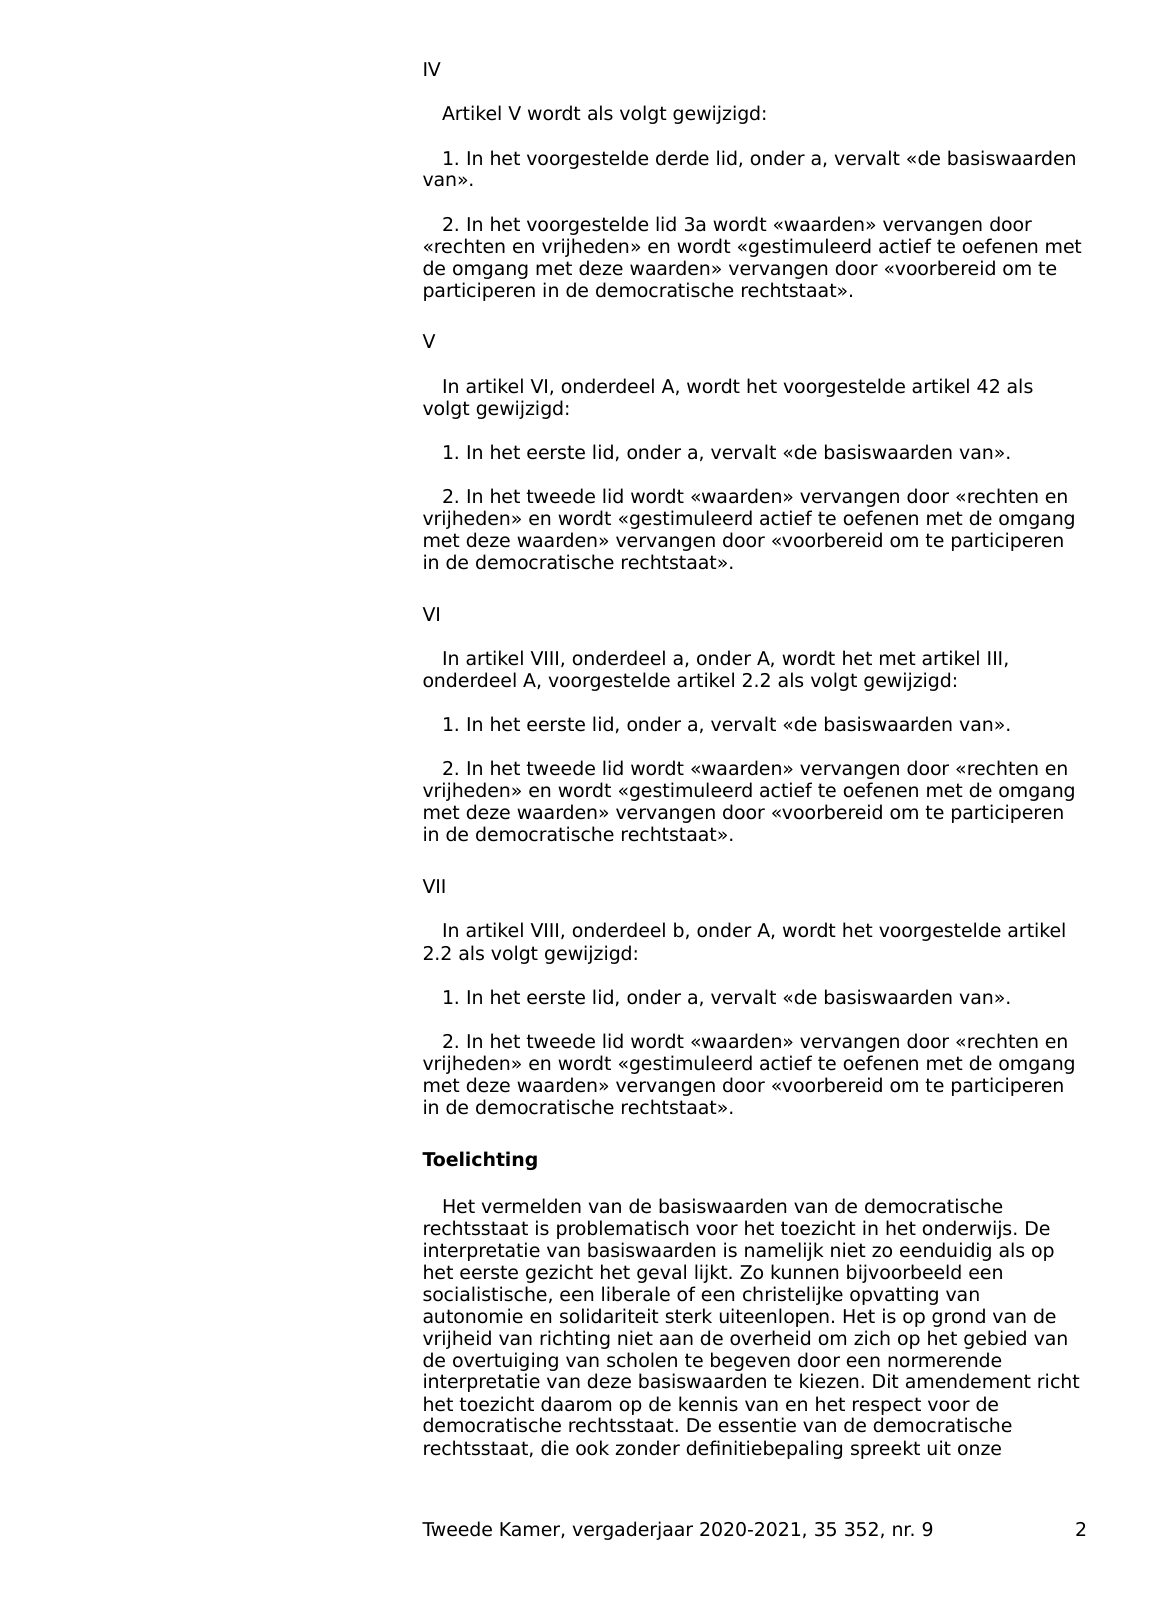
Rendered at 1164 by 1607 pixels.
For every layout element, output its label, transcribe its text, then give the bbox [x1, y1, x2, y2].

text 2. In het tweede lid wordt «waarden» vervangen door «rechten en vrijheden» en wordt «gestimuleerd actief te oefenen met de omgang met deze waarden» vervangen door «voorbereid om te participeren in de democratische rechtstaat». [422, 1031, 1087, 1119]
text In artikel VI, onderdeel A, wordt het voorgestelde artikel 42 als volgt gewijzigd: [422, 376, 1087, 419]
text Het vermelden van de basiswaarden van de democratische rechtsstaat is problematisch voor het toezicht in het onderwijs. De interpretatie van basiswaarden is namelijk niet zo eenduidig als op het eerste gezicht het geval lijkt. Zo kunnen bijvoorbeeld een socialistische, een liberale of een christelijke opvatting van autonomie en solidariteit sterk uiteenlopen. Het is op grond van de vrijheid van richting niet aan de overheid om zich op het gebied van de overtuiging van scholen te begeven door een normerende interpretatie van deze basiswaarden te kiezen. Dit amendement richt het toezicht daarom op de kennis van en het respect voor de democratische rechtsstaat. De essentie van de democratische rechtsstaat, die ook zonder definitiebepaling spreekt uit onze [422, 1196, 1087, 1459]
text 1. In het eerste lid, onder a, vervalt «de basiswaarden van». [422, 987, 1087, 1008]
subtitle IV [422, 59, 1087, 81]
text 2. In het voorgestelde lid 3a wordt «waarden» vervangen door «rechten en vrijheden» en wordt «gestimuleerd actief te oefenen met de omgang met deze waarden» vervangen door «voorbereid om te participeren in de democratische rechtstaat». [422, 213, 1087, 301]
text 2. In het tweede lid wordt «waarden» vervangen door «rechten en vrijheden» en wordt «gestimuleerd actief te oefenen met de omgang met deze waarden» vervangen door «voorbereid om te participeren in de democratische rechtstaat». [422, 486, 1087, 574]
text Artikel V wordt als volgt gewijzigd: [422, 103, 1087, 125]
text In artikel VIII, onderdeel a, onder A, wordt het met artikel III, onderdeel A, voorgestelde artikel 2.2 als volgt gewijzigd: [422, 648, 1087, 692]
subtitle VII [422, 876, 1087, 898]
subtitle Toelichting [422, 1149, 1087, 1171]
text 1. In het eerste lid, onder a, vervalt «de basiswaarden van». [422, 714, 1087, 736]
text In artikel VIII, onderdeel b, onder A, wordt het voorgestelde artikel 2.2 als volgt gewijzigd: [422, 920, 1087, 964]
text 2. In het tweede lid wordt «waarden» vervangen door «rechten en vrijheden» en wordt «gestimuleerd actief te oefenen met de omgang met deze waarden» vervangen door «voorbereid om te participeren in de democratische rechtstaat». [422, 758, 1087, 846]
subtitle VI [422, 604, 1087, 626]
subtitle V [422, 331, 1087, 353]
text 1. In het voorgestelde derde lid, onder a, vervalt «de basiswaarden van». [422, 147, 1087, 191]
text 1. In het eerste lid, onder a, vervalt «de basiswaarden van». [422, 442, 1087, 464]
